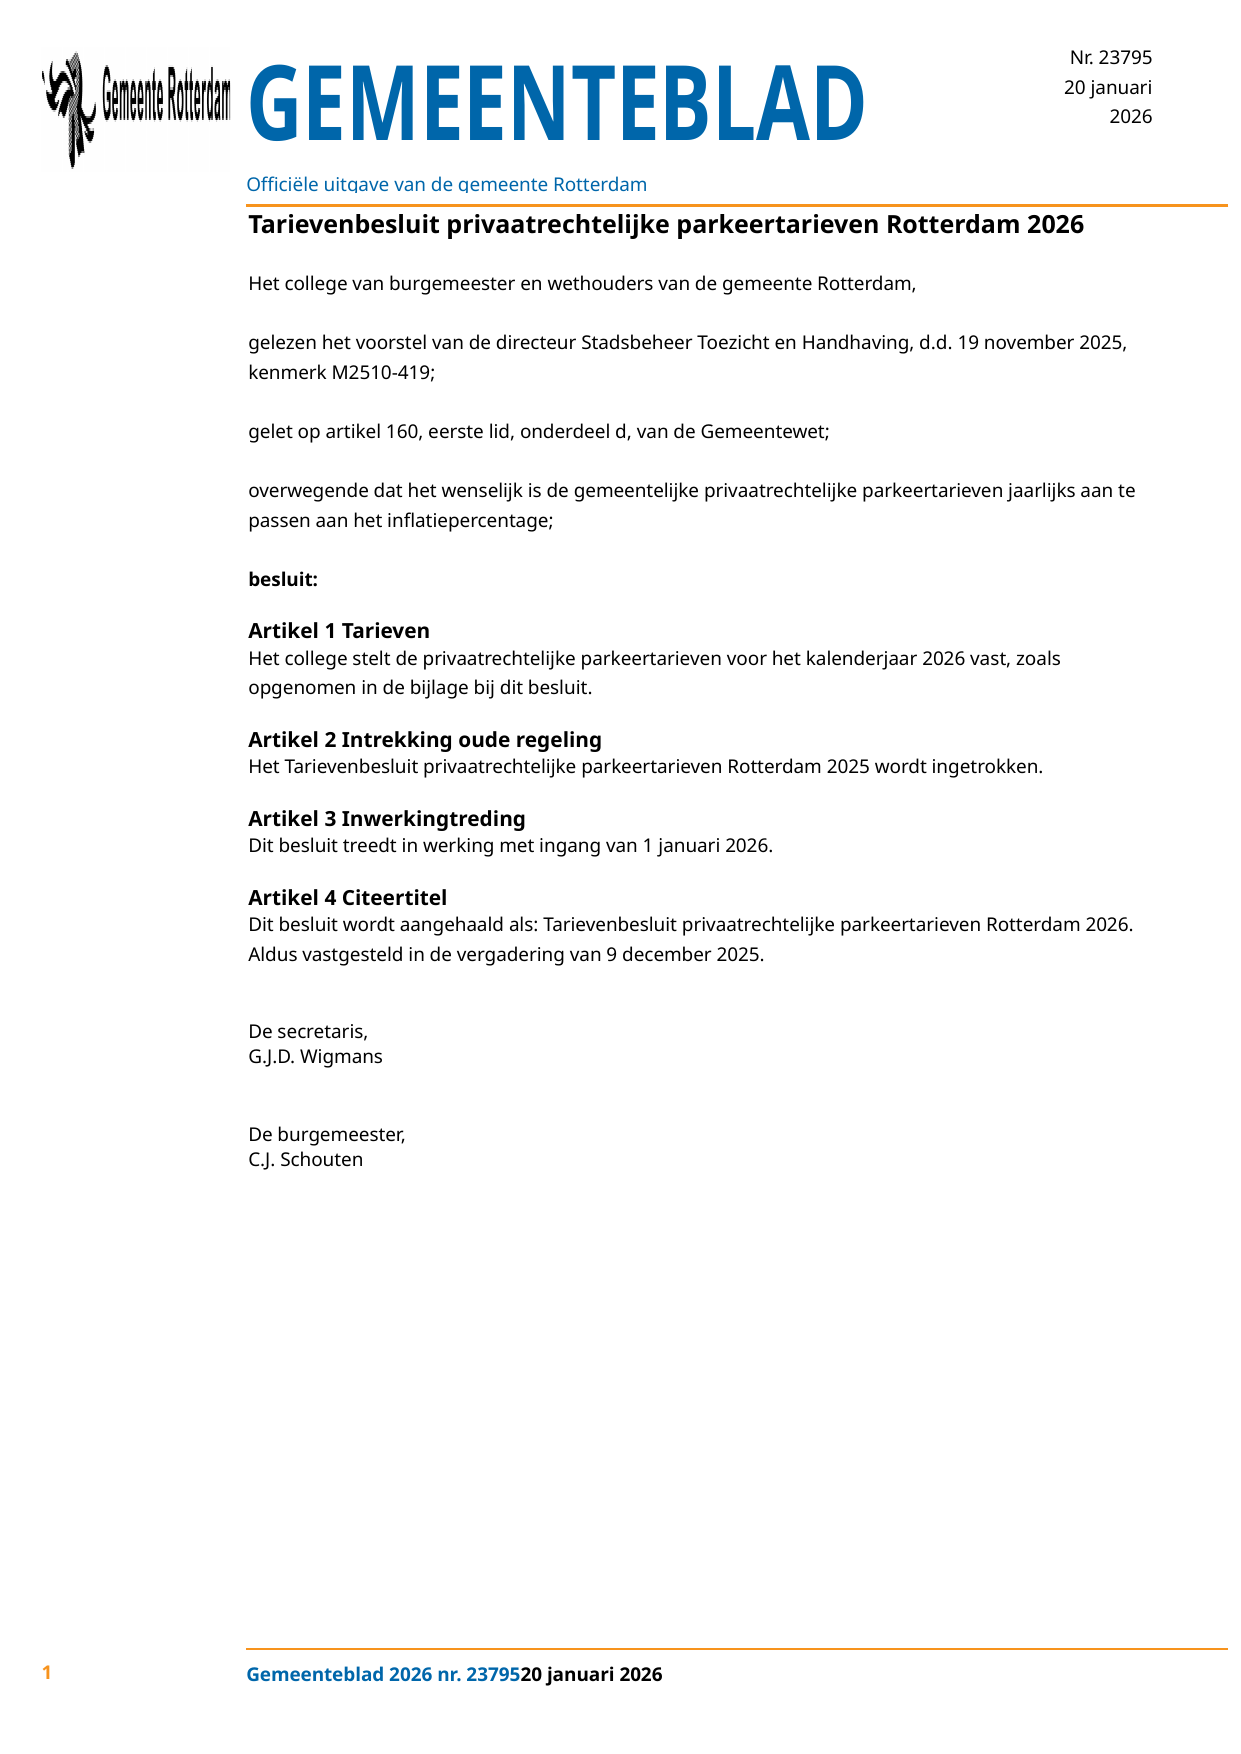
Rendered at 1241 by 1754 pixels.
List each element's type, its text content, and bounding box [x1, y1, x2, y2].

text Artikel 1 Tarieven [248, 617, 1152, 645]
text gelezen het voorstel van de directeur Stadsbeheer Toezicht en Handhaving, d.d. 19 november 2025, kenmerk M2510-419; [248, 329, 1152, 385]
text Tarievenbesluit privaatrechtelijke parkeertarieven Rotterdam 2026 [248, 207, 1152, 241]
text G.J.D. Wigmans [248, 1044, 1152, 1069]
text Het Tarievenbesluit privaatrechtelijke parkeertarieven Rotterdam 2025 wordt ingetrokken. [248, 753, 1152, 779]
text De secretaris, [248, 1018, 1152, 1044]
text Het college van burgemeester en wethouders van de gemeente Rotterdam, [248, 270, 1152, 296]
text De burgemeester, [248, 1121, 1152, 1147]
text Dit besluit wordt aangehaald als: Tarievenbesluit privaatrechtelijke parkeertarieven Rotterdam 2026. [248, 911, 1152, 937]
text gelet op artikel 160, eerste lid, onderdeel d, van de Gemeentewet; [248, 418, 1152, 444]
text overwegende dat het wenselijk is de gemeentelijke privaatrechtelijke parkeertarieven jaarlijks aan te passen aan het inflatiepercentage; [248, 477, 1152, 533]
text besluit: [248, 566, 1152, 592]
text Artikel 4 Citeertitel [248, 883, 1152, 911]
picture [41, 47, 231, 172]
text Het college stelt de privaatrechtelijke parkeertarieven voor het kalenderjaar 2026 vast, zoals opgenomen in de bijlage bij dit besluit. [248, 645, 1152, 700]
text C.J. Schouten [248, 1147, 1152, 1172]
text Dit besluit treedt in werking met ingang van 1 januari 2026. [248, 832, 1152, 858]
text Artikel 2 Intrekking oude regeling [248, 725, 1152, 753]
text Artikel 3 Inwerkingtreding [248, 804, 1152, 832]
text Aldus vastgesteld in de vergadering van 9 december 2025. [248, 941, 1152, 966]
